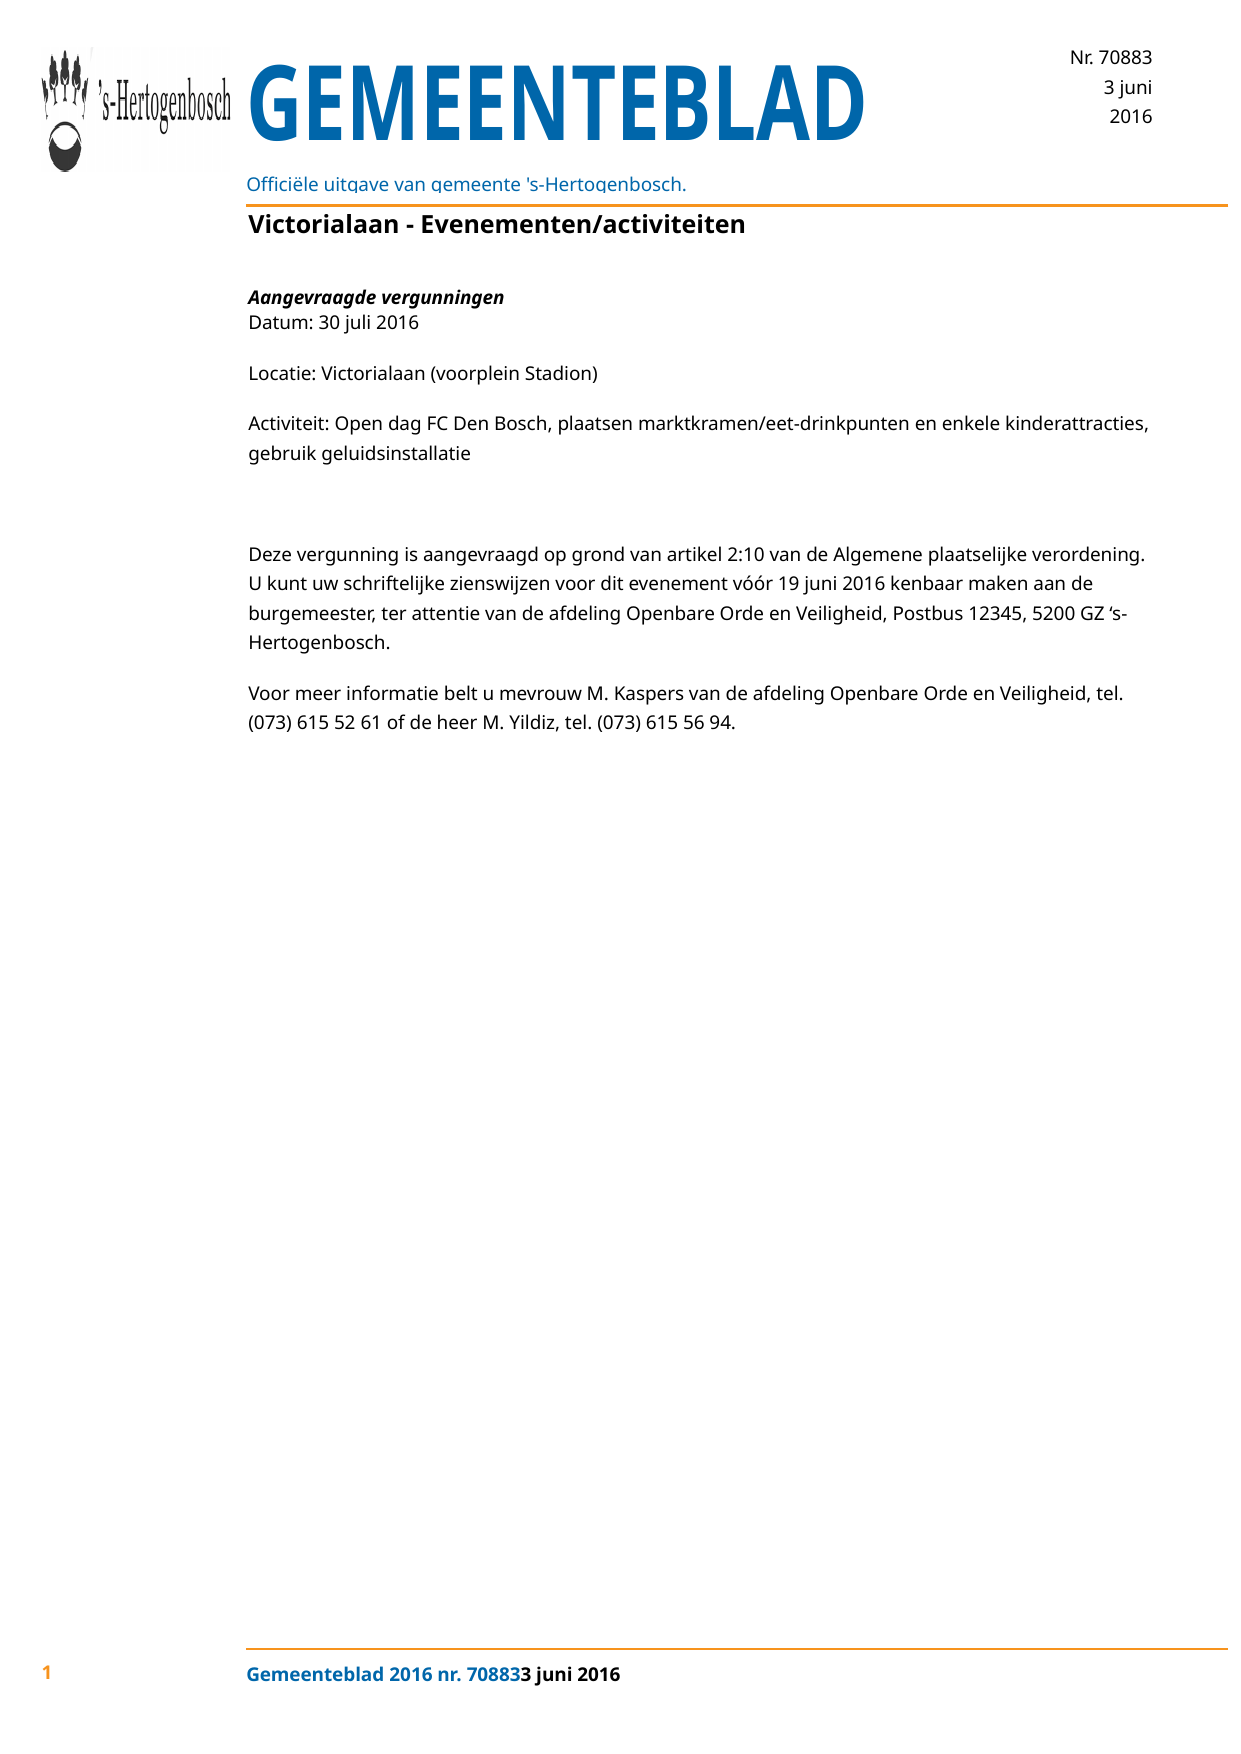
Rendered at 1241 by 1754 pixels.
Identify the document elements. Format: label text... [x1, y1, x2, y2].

text Datum: 30 juli 2016 [248, 309, 1152, 335]
text Activiteit: Open dag FC Den Bosch, plaatsen marktkramen/eet-drinkpunten en enkele kinderattracties, gebruik geluidsinstallatie [248, 410, 1152, 466]
picture [41, 47, 231, 172]
text Voor meer informatie belt u mevrouw M. Kaspers van de afdeling Openbare Orde en Veiligheid, tel. (073) 615 52 61 of de heer M. Yildiz, tel. (073) 615 56 94. [248, 680, 1152, 735]
text Aangevraagde vergunningen [248, 284, 1152, 309]
text Victorialaan - Evenementen/activiteiten [248, 207, 1152, 241]
text Locatie: Victorialaan (voorplein Stadion) [248, 360, 1152, 386]
text Deze vergunning is aangevraagd op grond van artikel 2:10 van de Algemene plaatselijke verordening. U kunt uw schriftelijke zienswijzen voor dit evenement vóór 19 juni 2016 kenbaar maken aan de burgemeester, ter attentie van de afdeling Openbare Orde en Veiligheid, Postbus 12345, 5200 GZ ‘s-Hertogenbosch. [248, 541, 1152, 655]
